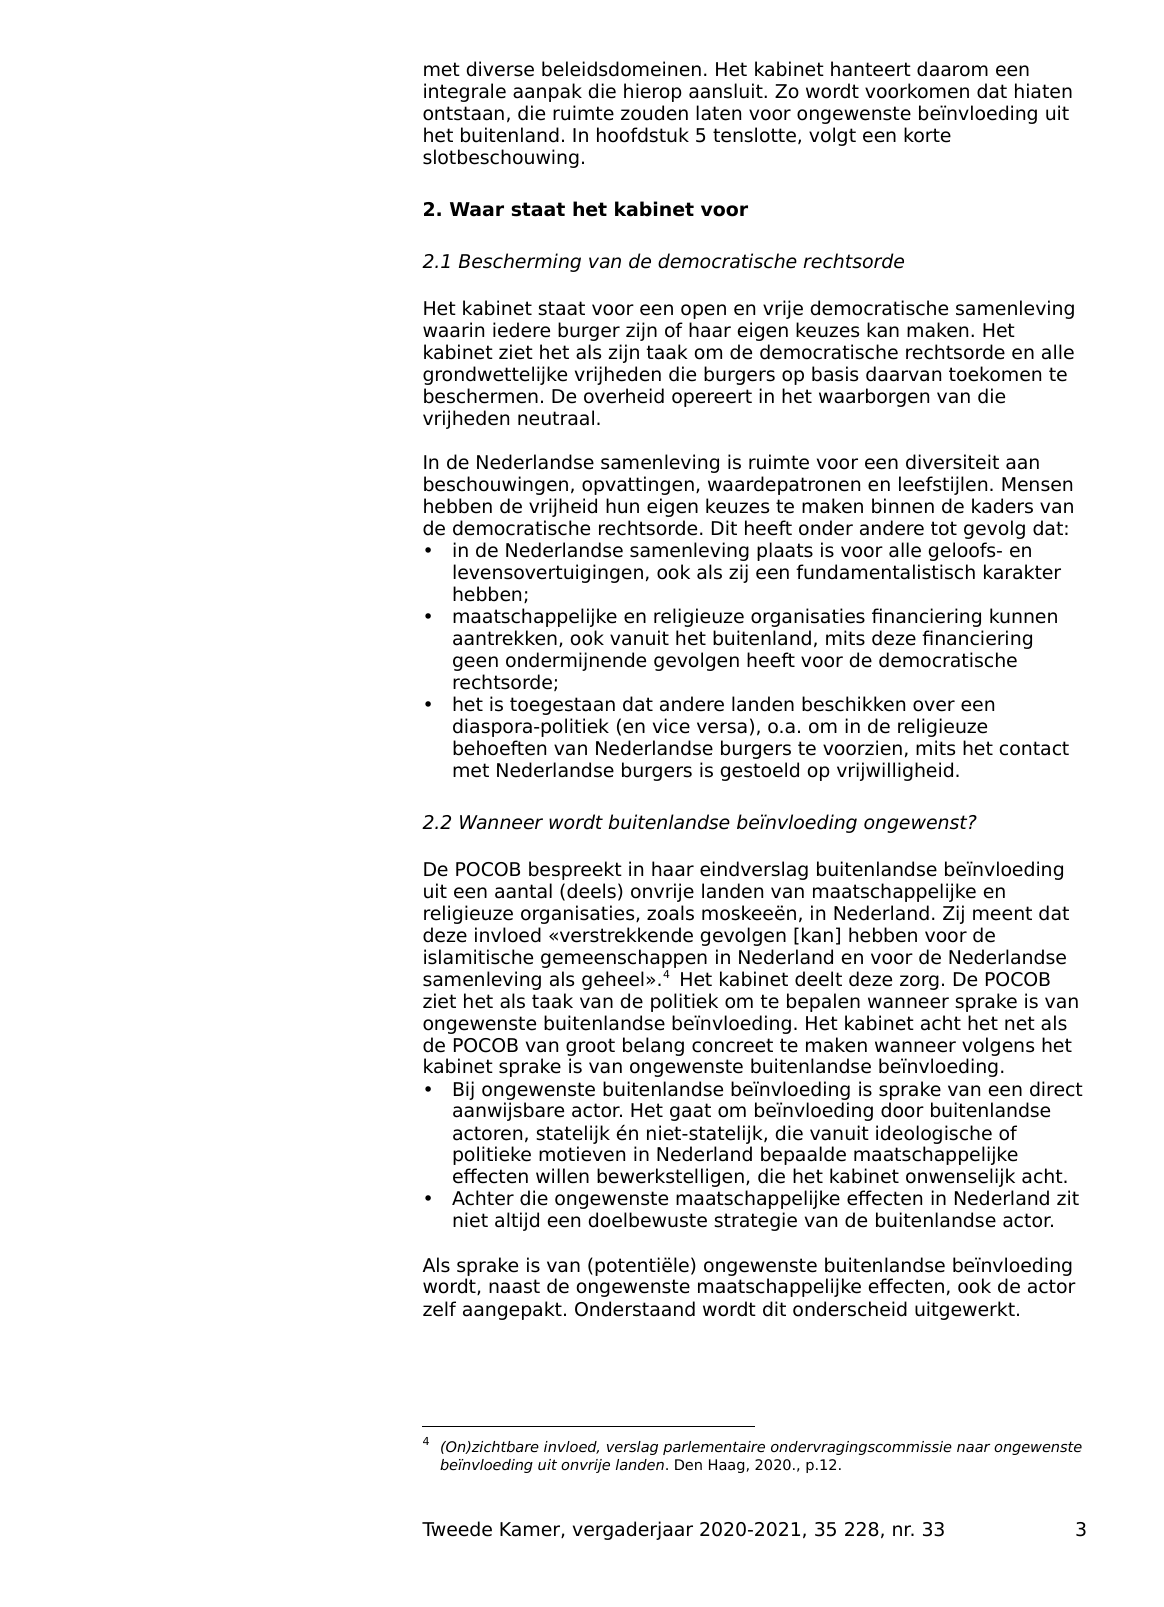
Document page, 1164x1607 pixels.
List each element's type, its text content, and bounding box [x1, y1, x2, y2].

text • maatschappelijke en religieuze organisaties financiering kunnen aantrekken, ook vanuit het buitenland, mits deze financiering geen ondermijnende gevolgen heeft voor de democratische rechtsorde; [422, 606, 1087, 694]
subtitle 2.2 Wanneer wordt buitenlandse beïnvloeding ongewenst? [422, 812, 1087, 834]
text De POCOB bespreekt in haar eindverslag buitenlandse beïnvloeding uit een aantal (deels) onvrije landen van maatschappelijke en religieuze organisaties, zoals moskeeën, in Nederland. Zij meent dat deze invloed «verstrekkende gevolgen [kan] hebben voor de islamitische gemeenschappen in Nederland en voor de Nederlandse samenleving als geheel». Het kabinet deelt deze zorg. De POCOB ziet het als taak van de politiek om te bepalen wanneer sprake is van ongewenste buitenlandse beïnvloeding. Het kabinet acht het net als de POCOB van groot belang concreet te maken wanneer volgens het kabinet sprake is van ongewenste buitenlandse beïnvloeding. [422, 859, 1087, 1078]
text • in de Nederlandse samenleving plaats is voor alle geloofs- en levensovertuigingen, ook als zij een fundamentalistisch karakter hebben; [422, 540, 1087, 606]
text Het kabinet staat voor een open en vrije democratische samenleving waarin iedere burger zijn of haar eigen keuzes kan maken. Het kabinet ziet het als zijn taak om de democratische rechtsorde en alle grondwettelijke vrijheden die burgers op basis daarvan toekomen te beschermen. De overheid opereert in het waarborgen van die vrijheden neutraal. [422, 298, 1087, 430]
text • Achter die ongewenste maatschappelijke effecten in Nederland zit niet altijd een doelbewuste strategie van de buitenlandse actor. [422, 1188, 1087, 1232]
text • het is toegestaan dat andere landen beschikken over een diaspora-politiek (en vice versa), o.a. om in de religieuze behoeften van Nederlandse burgers te voorzien, mits het contact met Nederlandse burgers is gestoeld op vrijwilligheid. [422, 694, 1087, 782]
text Als sprake is van (potentiële) ongewenste buitenlandse beïnvloeding wordt, naast de ongewenste maatschappelijke effecten, ook de actor zelf aangepakt. Onderstaand wordt dit onderscheid uitgewerkt. [422, 1254, 1087, 1320]
text In de Nederlandse samenleving is ruimte voor een diversiteit aan beschouwingen, opvattingen, waardepatronen en leefstijlen. Mensen hebben de vrijheid hun eigen keuzes te maken binnen de kaders van de democratische rechtsorde. Dit heeft onder andere tot gevolg dat: [422, 452, 1087, 540]
text (On)zichtbare invloed, verslag parlementaire ondervragingscommissie naar ongewenste beïnvloeding uit onvrije landen. Den Haag, 2020., p.12. [422, 1435, 1087, 1474]
text met diverse beleidsdomeinen. Het kabinet hanteert daarom een integrale aanpak die hierop aansluit. Zo wordt voorkomen dat hiaten ontstaan, die ruimte zouden laten voor ongewenste beïnvloeding uit het buitenland. In hoofdstuk 5 tenslotte, volgt een korte slotbeschouwing. [422, 59, 1087, 169]
subtitle 2.1 Bescherming van de democratische rechtsorde [422, 251, 1087, 273]
text • Bij ongewenste buitenlandse beïnvloeding is sprake van een direct aanwijsbare actor. Het gaat om beïnvloeding door buitenlandse actoren, statelijk én niet-statelijk, die vanuit ideologische of politieke motieven in Nederland bepaalde maatschappelijke effecten willen bewerkstelligen, die het kabinet onwenselijk acht. [422, 1078, 1087, 1188]
subtitle 2. Waar staat het kabinet voor [422, 199, 1087, 221]
